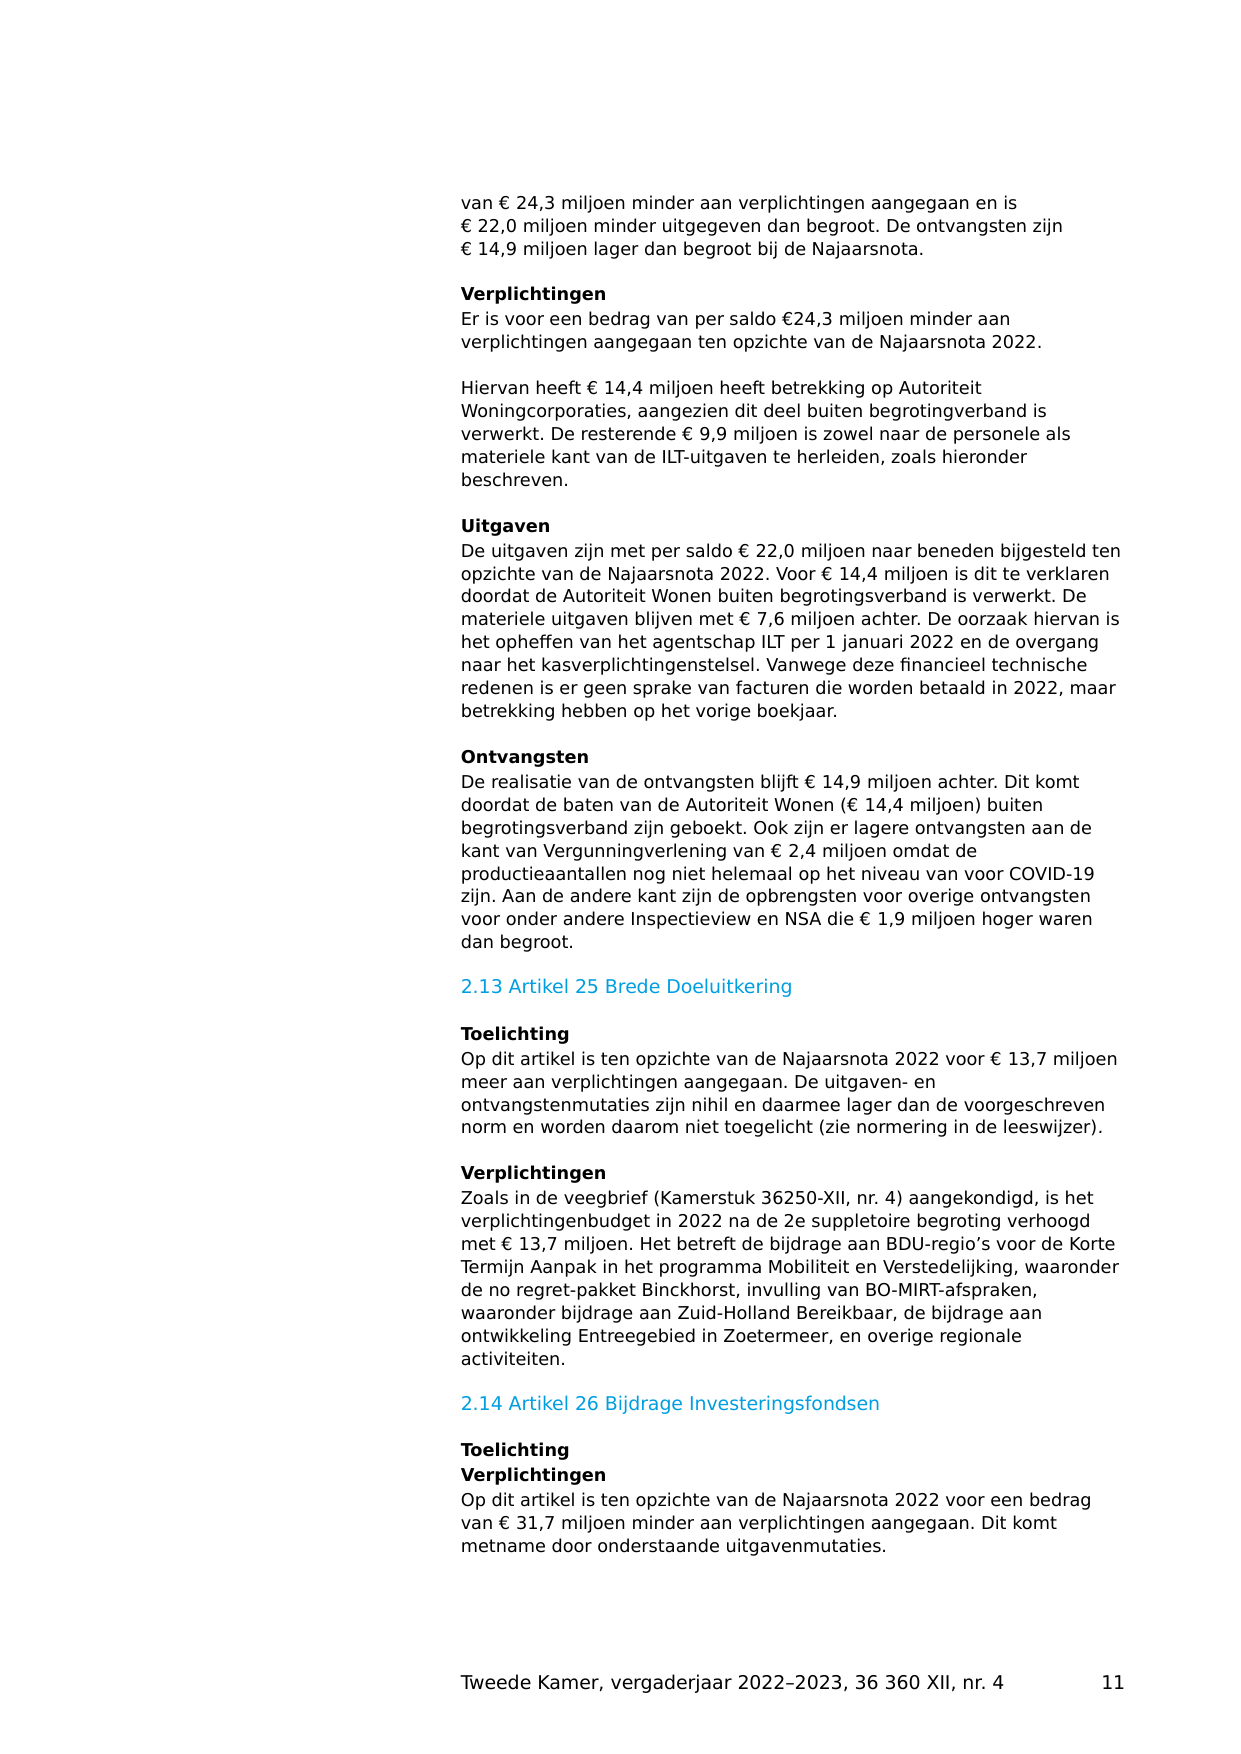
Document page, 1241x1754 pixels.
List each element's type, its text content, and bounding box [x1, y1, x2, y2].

title 2.13 Artikel 25 Brede Doeluitkering [461, 976, 1125, 998]
text Toelichting [461, 1438, 1125, 1461]
text Ontvangsten [461, 745, 1125, 768]
text De uitgaven zijn met per saldo € 22,0 miljoen naar beneden bijgesteld ten opzichte van de Najaarsnota 2022. Voor € 14,4 miljoen is dit te verklaren doordat de Autoriteit Wonen buiten begrotingsverband is verwerkt. De materiele uitgaven blijven met € 7,6 miljoen achter. De oorzaak hiervan is het opheffen van het agentschap ILT per 1 januari 2022 en de overgang naar het kasverplichtingenstelsel. Vanwege deze financieel technische redenen is er geen sprake van facturen die worden betaald in 2022, maar betrekking hebben op het vorige boekjaar. [461, 539, 1125, 722]
text Op dit artikel is ten opzichte van de Najaarsnota 2022 voor € 13,7 miljoen meer aan verplichtingen aangegaan. De uitgaven- en ontvangstenmutaties zijn nihil en daarmee lager dan de voorgeschreven norm en worden daarom niet toegelicht (zie normering in de leeswijzer). [461, 1047, 1125, 1138]
text van € 24,3 miljoen minder aan verplichtingen aangegaan en is € 22,0 miljoen minder uitgegeven dan begroot. De ontvangsten zijn € 14,9 miljoen lager dan begroot bij de Najaarsnota. [461, 191, 1125, 259]
text Toelichting [461, 1022, 1125, 1045]
text Verplichtingen [461, 282, 1125, 305]
text Op dit artikel is ten opzichte van de Najaarsnota 2022 voor een bedrag van € 31,7 miljoen minder aan verplichtingen aangegaan. Dit komt metname door onderstaande uitgavenmutaties. [461, 1488, 1125, 1557]
text Verplichtingen [461, 1161, 1125, 1184]
text Hiervan heeft € 14,4 miljoen heeft betrekking op Autoriteit Woningcorporaties, aangezien dit deel buiten begrotingverband is verwerkt. De resterende € 9,9 miljoen is zowel naar de personele als materiele kant van de ILT-uitgaven te herleiden, zoals hieronder beschreven. [461, 376, 1125, 491]
text Er is voor een bedrag van per saldo €24,3 miljoen minder aan verplichtingen aangegaan ten opzichte van de Najaarsnota 2022. [461, 307, 1125, 353]
text Uitgaven [461, 514, 1125, 537]
text Verplichtingen [461, 1463, 1125, 1486]
text Zoals in de veegbrief (Kamerstuk 36250-XII, nr. 4) aangekondigd, is het verplichtingenbudget in 2022 na de 2e suppletoire begroting verhoogd met € 13,7 miljoen. Het betreft de bijdrage aan BDU-regio’s voor de Korte Termijn Aanpak in het programma Mobiliteit en Verstedelijking, waaronder de no regret-pakket Binckhorst, invulling van BO-MIRT-afspraken, waaronder bijdrage aan Zuid-Holland Bereikbaar, de bijdrage aan ontwikkeling Entreegebied in Zoetermeer, en overige regionale activiteiten. [461, 1186, 1125, 1370]
text De realisatie van de ontvangsten blijft € 14,9 miljoen achter. Dit komt doordat de baten van de Autoriteit Wonen (€ 14,4 miljoen) buiten begrotingsverband zijn geboekt. Ook zijn er lagere ontvangsten aan de kant van Vergunningverlening van € 2,4 miljoen omdat de productieaantallen nog niet helemaal op het niveau van voor COVID-19 zijn. Aan de andere kant zijn de opbrengsten voor overige ontvangsten voor onder andere Inspectieview en NSA die € 1,9 miljoen hoger waren dan begroot. [461, 770, 1125, 953]
title 2.14 Artikel 26 Bijdrage Investeringsfondsen [461, 1393, 1125, 1414]
